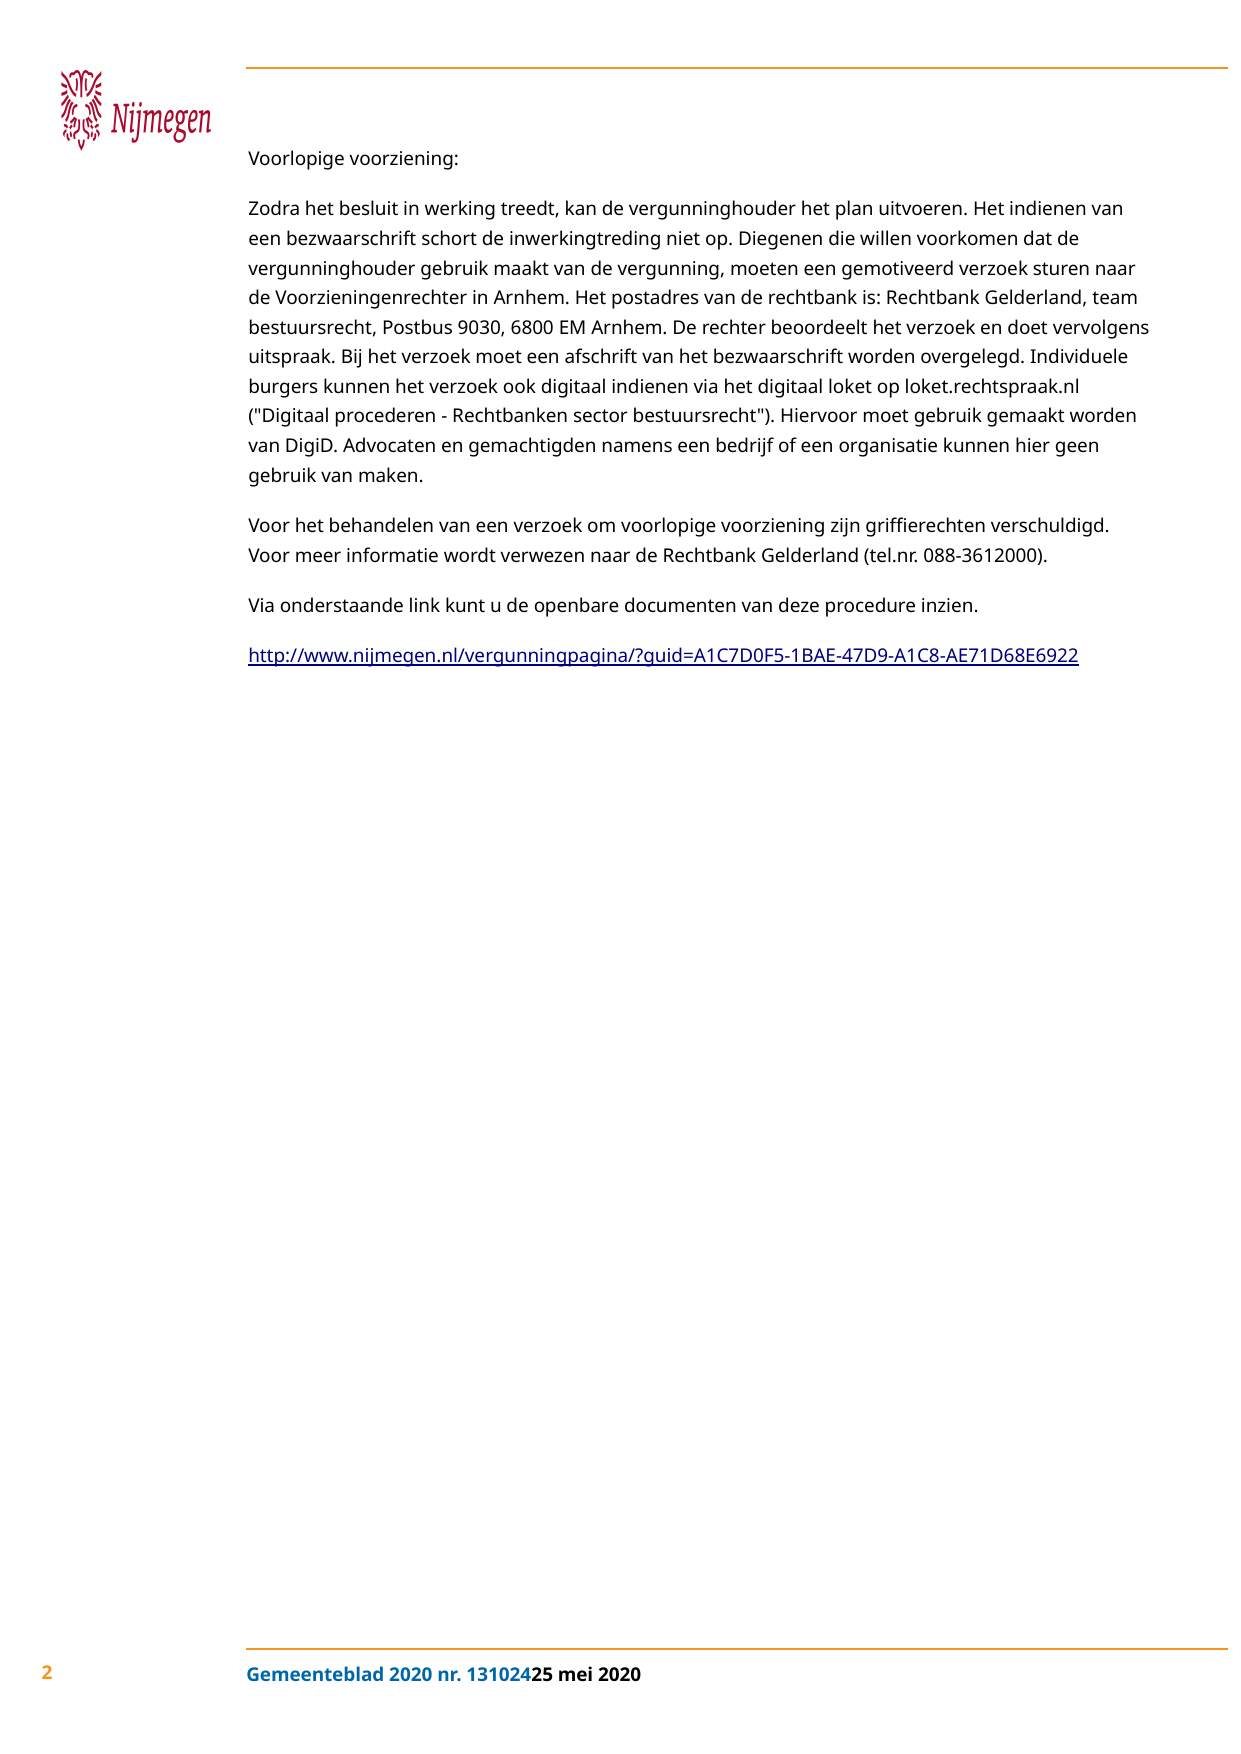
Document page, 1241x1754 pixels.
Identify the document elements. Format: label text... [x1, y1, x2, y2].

text Voorlopige voorziening: [248, 145, 1152, 171]
text http://www.nijmegen.nl/vergunningpagina/?guid=A1C7D0F5-1BAE-47D9-A1C8-AE71D68E6922 [248, 643, 1152, 668]
text Via onderstaande link kunt u de openbare documenten van deze procedure inzien. [248, 592, 1152, 618]
picture [41, 47, 231, 172]
text Voor het behandelen van een verzoek om voorlopige voorziening zijn griffierechten verschuldigd. Voor meer informatie wordt verwezen naar de Rechtbank Gelderland (tel.nr. 088-3612000). [248, 512, 1152, 568]
text Zodra het besluit in werking treedt, kan de vergunninghouder het plan uitvoeren. Het indienen van een bezwaarschrift schort de inwerkingtreding niet op. Diegenen die willen voorkomen dat de vergunninghouder gebruik maakt van de vergunning, moeten een gemotiveerd verzoek sturen naar de Voorzieningenrechter in Arnhem. Het postadres van de rechtbank is: Rechtbank Gelderland, team bestuursrecht, Postbus 9030, 6800 EM Arnhem. De rechter beoordeelt het verzoek en doet vervolgens uitspraak. Bij het verzoek moet een afschrift van het bezwaarschrift worden overgelegd. Individuele burgers kunnen het verzoek ook digitaal indienen via het digitaal loket op loket.rechtspraak.nl ("Digitaal procederen - Rechtbanken sector bestuursrecht"). Hiervoor moet gebruik gemaakt worden van DigiD. Advocaten en gemachtigden namens een bedrijf of een organisatie kunnen hier geen gebruik van maken. [248, 196, 1152, 488]
